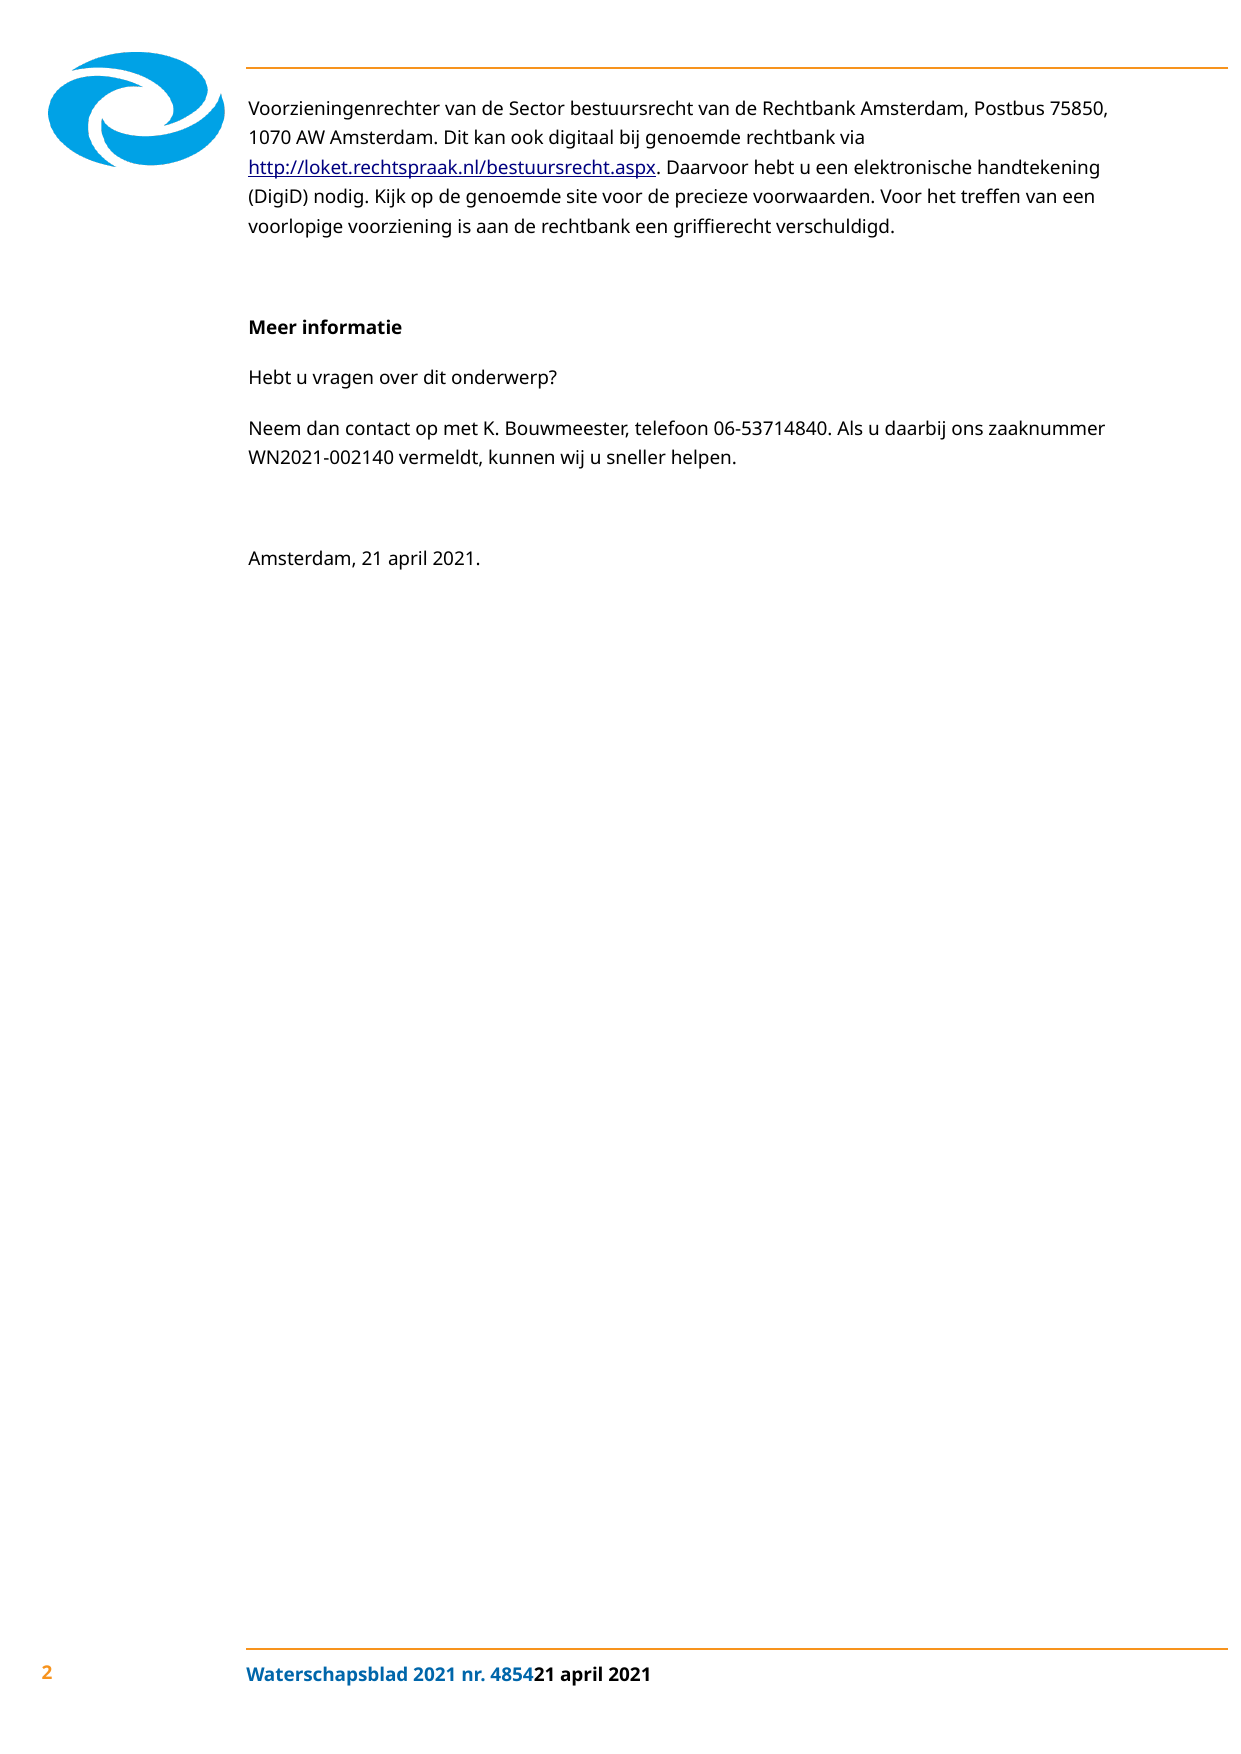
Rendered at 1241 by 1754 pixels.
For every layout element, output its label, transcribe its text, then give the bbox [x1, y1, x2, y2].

text Meer informatie [248, 314, 1152, 340]
text Hebt u vragen over dit onderwerp? [248, 364, 1152, 390]
picture [41, 47, 231, 172]
text Voorzieningenrechter van de Sector bestuursrecht van de Rechtbank Amsterdam, Postbus 75850, 1070 AW Amsterdam. Dit kan ook digitaal bij genoemde rechtbank via http://loket.rechtspraak.nl/bestuursrecht.aspx. Daarvoor hebt u een elektronische handtekening (DigiD) nodig. Kijk op de genoemde site voor de precieze voorwaarden. Voor het treffen van een voorlopige voorziening is aan de rechtbank een griffierecht verschuldigd. [248, 95, 1152, 239]
text Neem dan contact op met K. Bouwmeester, telefoon 06-53714840. Als u daarbij ons zaaknummer WN2021-002140 vermeldt, kunnen wij u sneller helpen. [248, 415, 1152, 470]
text Amsterdam, 21 april 2021. [248, 545, 1152, 571]
